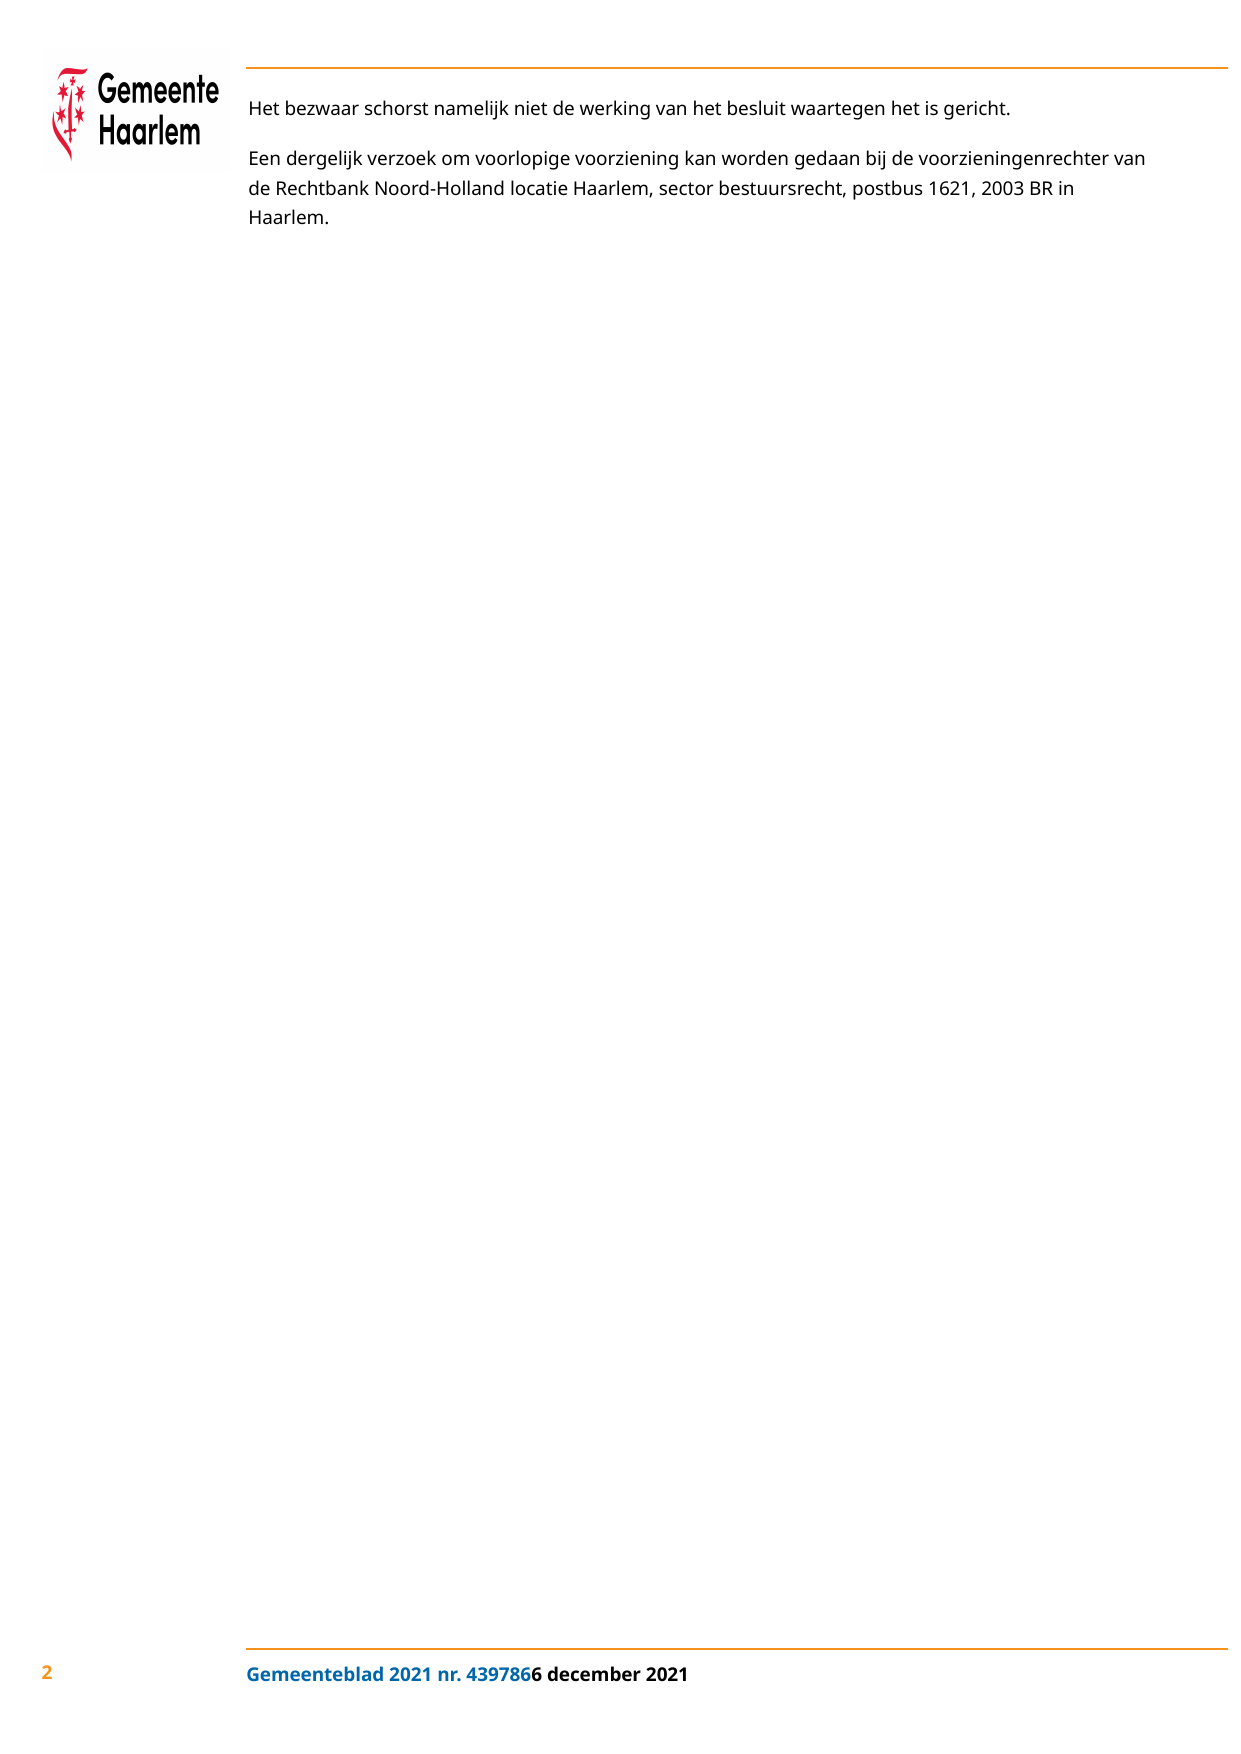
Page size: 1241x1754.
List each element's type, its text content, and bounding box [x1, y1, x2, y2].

text Het bezwaar schorst namelijk niet de werking van het besluit waartegen het is gericht. [248, 95, 1152, 121]
picture [41, 47, 231, 172]
text Een dergelijk verzoek om voorlopige voorziening kan worden gedaan bij de voorzieningenrechter van de Rechtbank Noord-Holland locatie Haarlem, sector bestuursrecht, postbus 1621, 2003 BR in Haarlem. [248, 145, 1152, 230]
